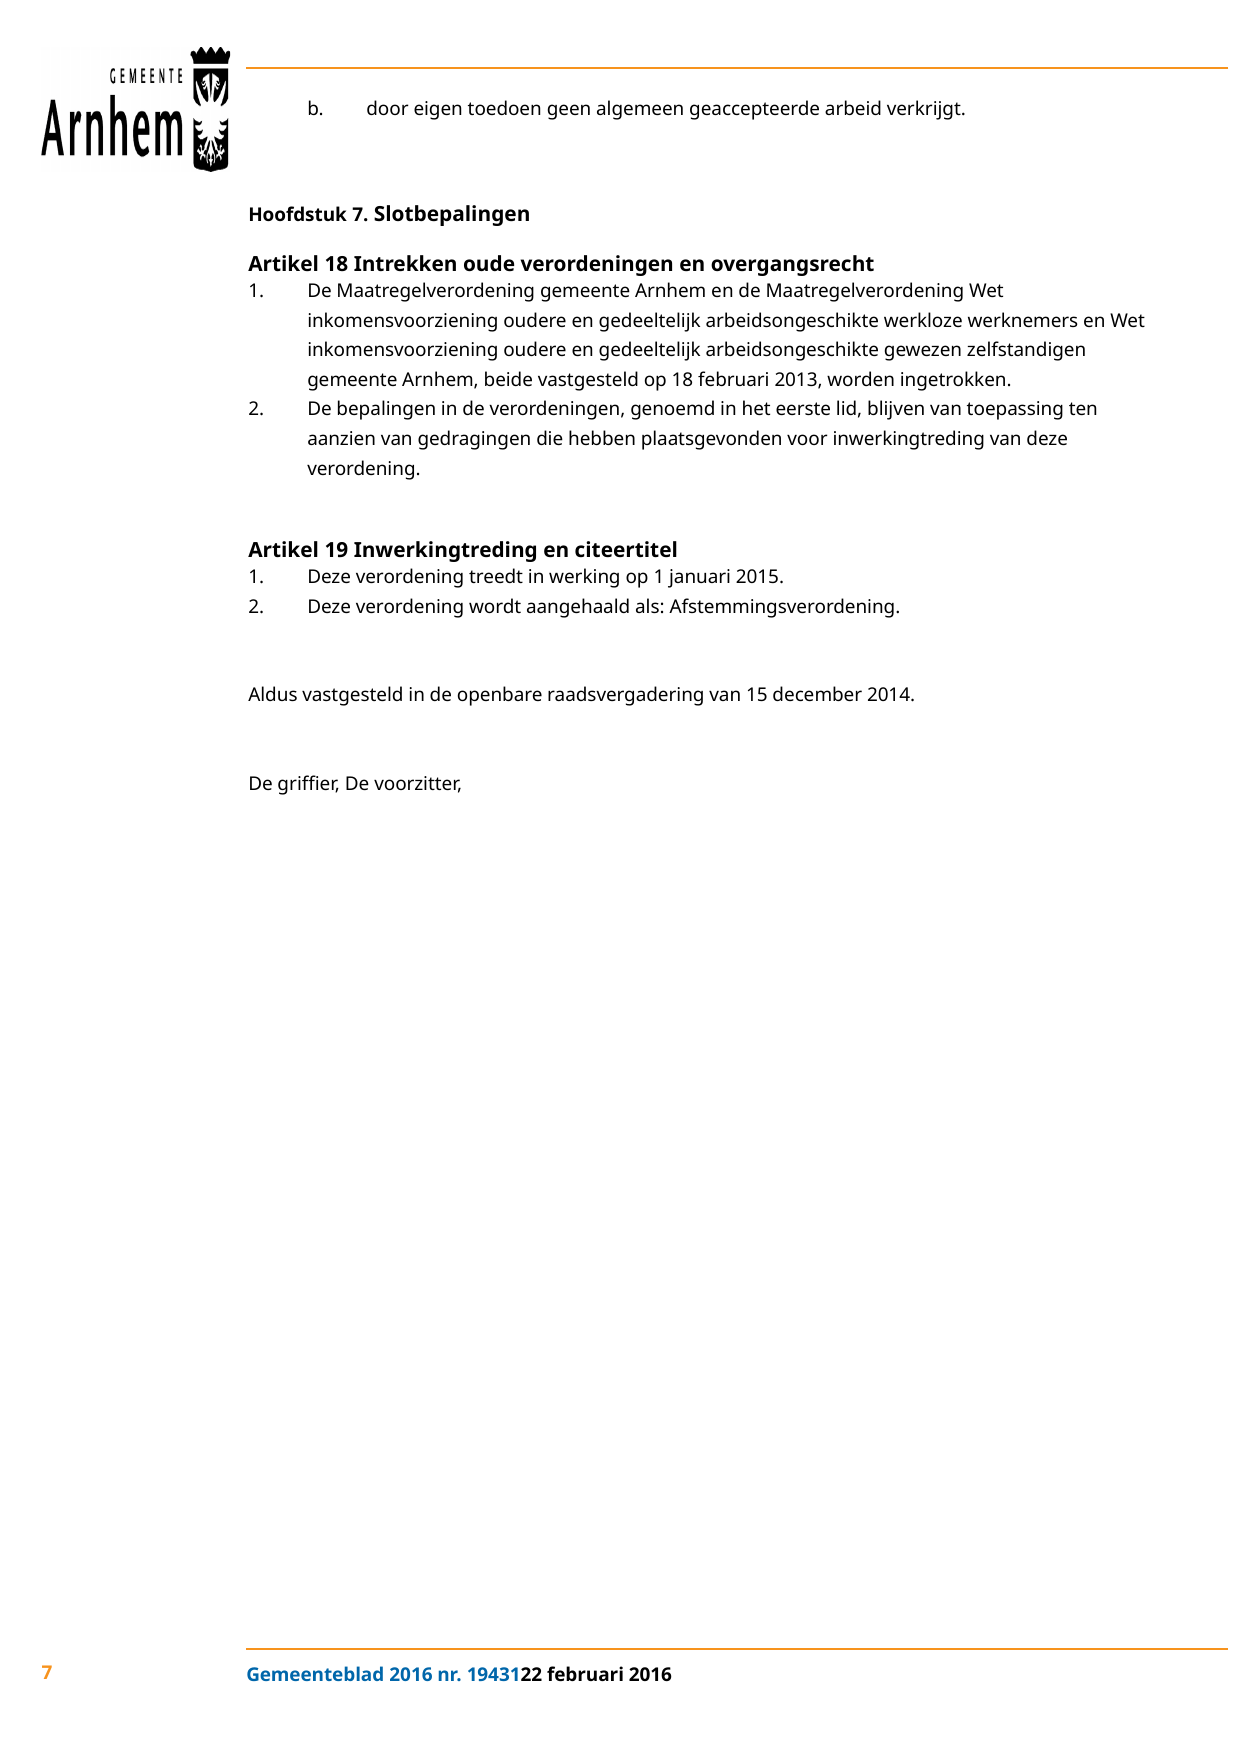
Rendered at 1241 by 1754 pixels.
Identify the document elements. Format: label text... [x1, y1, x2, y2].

list De bepalingen in de verordeningen, genoemd in het eerste lid, blijven van toepassing ten aanzien van gedragingen die hebben plaatsgevonden voor inwerkingtreding van deze verordening. [248, 396, 1152, 481]
list De Maatregelverordening gemeente Arnhem en de Maatregelverordening Wet inkomensvoorziening oudere en gedeeltelijk arbeidsongeschikte werkloze werknemers en Wet inkomensvoorziening oudere en gedeeltelijk arbeidsongeschikte gewezen zelfstandigen gemeente Arnhem, beide vastgesteld op 18 februari 2013, worden ingetrokken. [248, 277, 1152, 392]
list Deze verordening treedt in werking op 1 januari 2015. [248, 563, 1152, 589]
text Artikel 18 Intrekken oude verordeningen en overgangsrecht [248, 249, 1152, 277]
text Artikel 19 Inwerkingtreding en citeertitel [248, 535, 1152, 563]
text De griffier, De voorzitter, [248, 770, 1152, 796]
text Hoofdstuk 7. Slotbepalingen [248, 199, 1152, 228]
picture [41, 47, 231, 172]
text Aldus vastgesteld in de openbare raadsvergadering van 15 december 2014. [248, 682, 1152, 707]
list Deze verordening wordt aangehaald als: Afstemmingsverordening. [248, 593, 1152, 618]
list door eigen toedoen geen algemeen geaccepteerde arbeid verkrijgt. [307, 95, 1152, 121]
